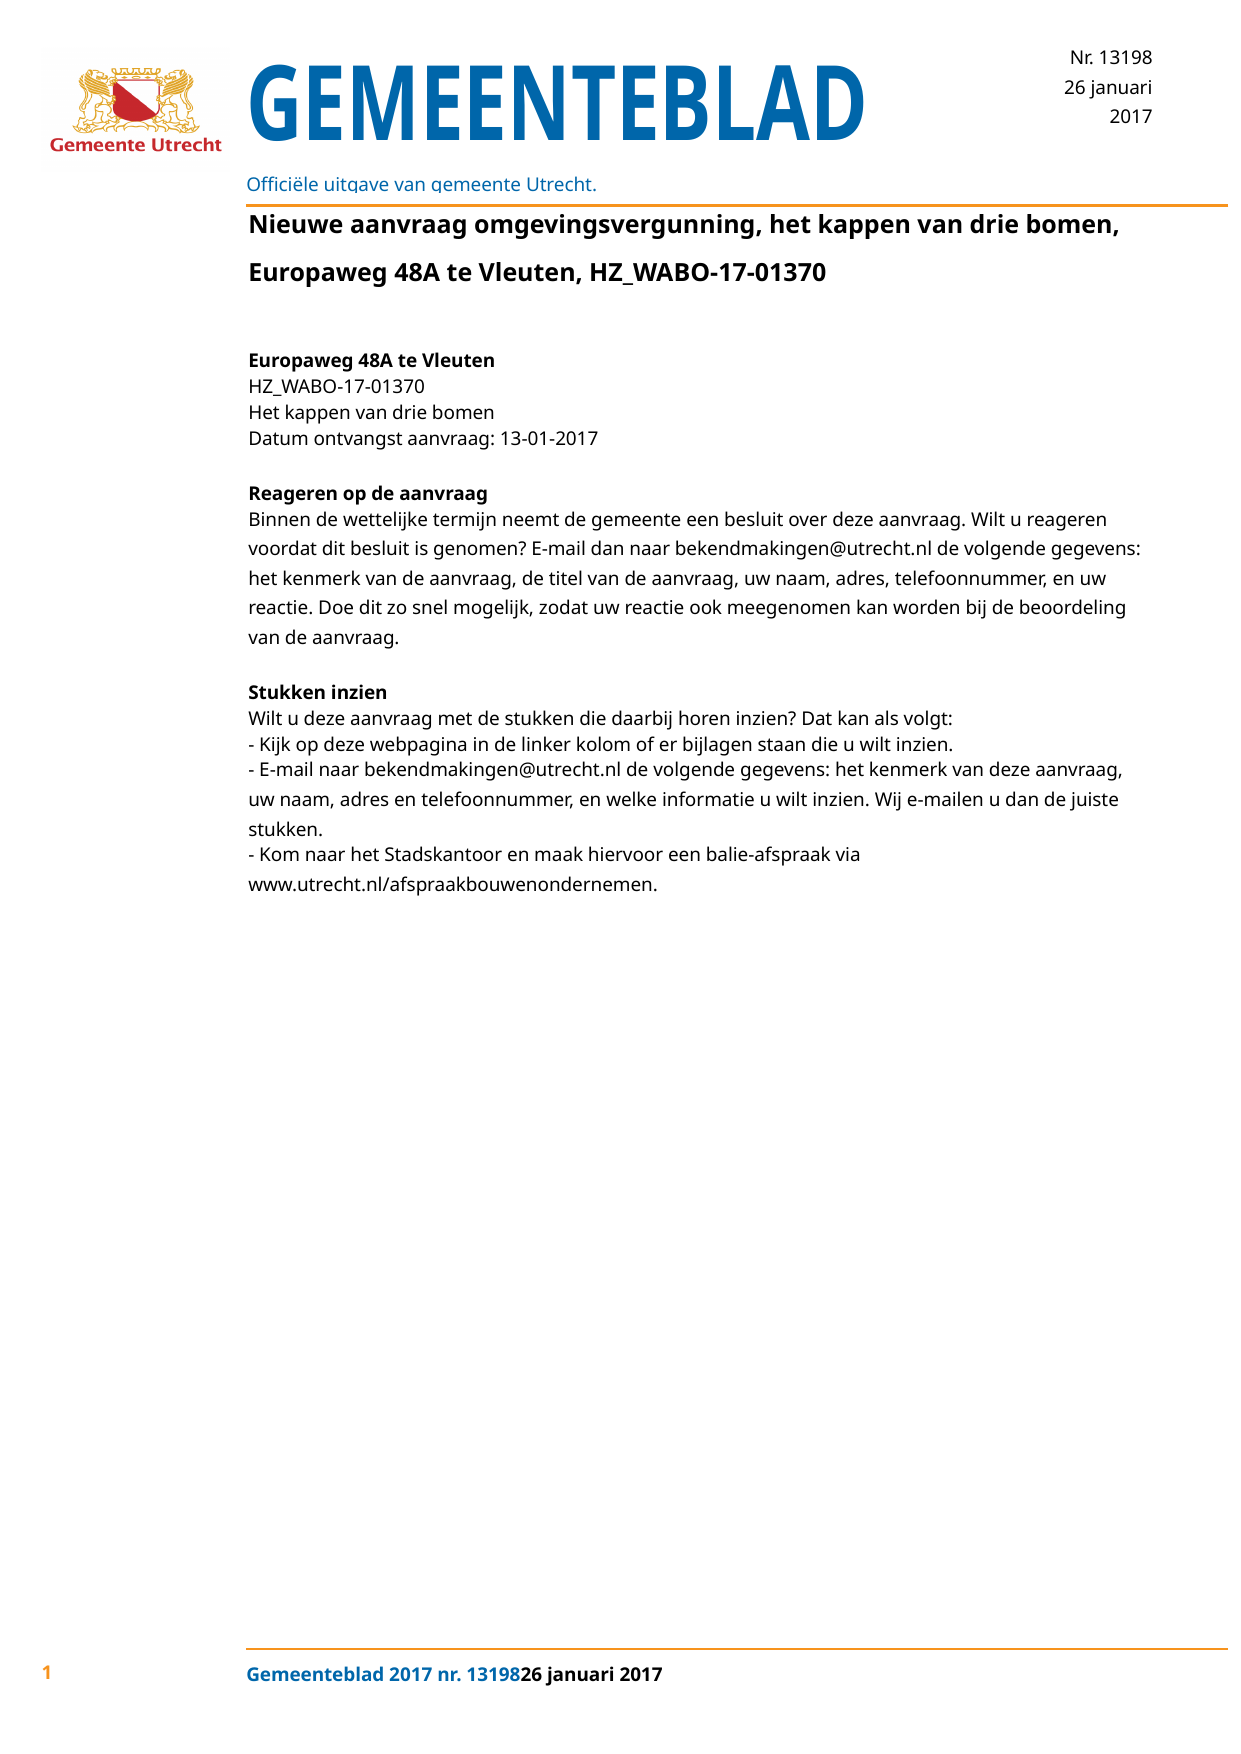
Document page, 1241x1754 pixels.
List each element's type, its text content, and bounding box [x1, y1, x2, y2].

table_cell - E-mail naar bekendmakingen@utrecht.nl de volgende gegevens: het kenmerk van deze aanvraag, uw naam, adres en telefoonnummer, en welke informatie u wilt inzien. Wij e-mailen u dan de juiste stukken. [248, 757, 1152, 842]
table_header Europaweg 48A te Vleuten [248, 348, 1152, 373]
table_cell - Kom naar het Stadskantoor en maak hiervoor een balie-afspraak via www.utrecht.nl/afspraakbouwenondernemen. [248, 842, 1152, 897]
table_cell Datum ontvangst aanvraag: 13-01-2017 [248, 425, 1152, 480]
table_cell HZ_WABO-17-01370 [248, 373, 1152, 399]
text Nieuwe aanvraag omgevingsvergunning, het kappen van drie bomen, Europaweg 48A te Vleuten, HZ_WABO-17-01370 [248, 207, 1152, 288]
table_cell Reageren op de aanvraag [248, 480, 1152, 506]
picture [41, 47, 231, 172]
table_cell Wilt u deze aanvraag met de stukken die daarbij horen inzien? Dat kan als volgt: [248, 705, 1152, 731]
table_cell - Kijk op deze webpagina in de linker kolom of er bijlagen staan die u wilt inzien. [248, 731, 1152, 757]
table_cell Stukken inzien [248, 680, 1152, 705]
table_cell Het kappen van drie bomen [248, 399, 1152, 425]
table_cell Binnen de wettelijke termijn neemt de gemeente een besluit over deze aanvraag. Wilt u reageren voordat dit besluit is genomen? E-mail dan naar bekendmakingen@utrecht.nl de volgende gegevens: het kenmerk van de aanvraag, de titel van de aanvraag, uw naam, adres, telefoonnummer, en uw reactie. Doe dit zo snel mogelijk, zodat uw reactie ook meegenomen kan worden bij de beoordeling van de aanvraag. [248, 506, 1152, 679]
